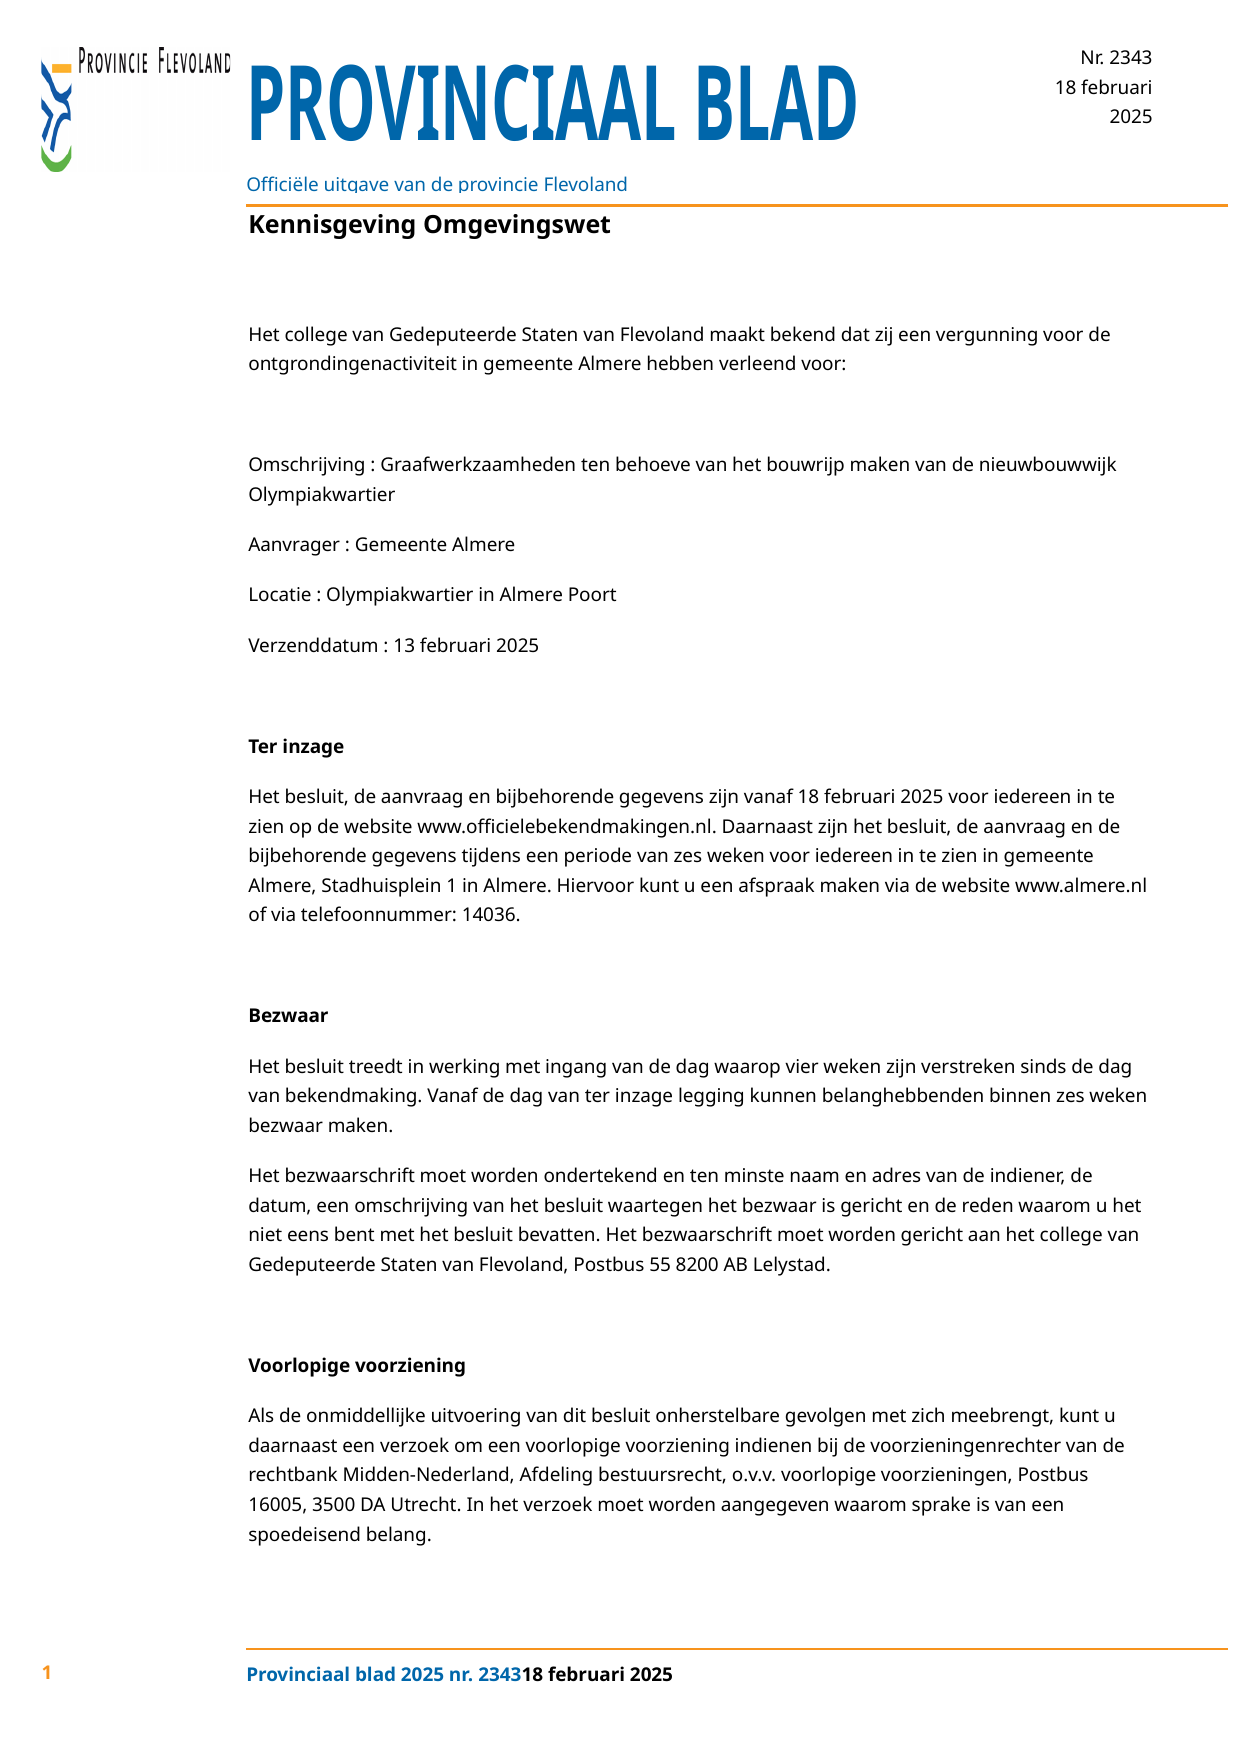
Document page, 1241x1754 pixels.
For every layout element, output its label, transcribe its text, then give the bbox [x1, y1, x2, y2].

text Aanvrager : Gemeente Almere [248, 531, 1152, 557]
text Het bezwaarschrift moet worden ondertekend en ten minste naam en adres van de indiener, de datum, een omschrijving van het besluit waartegen het bezwaar is gericht en de reden waarom u het niet eens bent met het besluit bevatten. Het bezwaarschrift moet worden gericht aan het college van Gedeputeerde Staten van Flevoland, Postbus 55 8200 AB Lelystad. [248, 1162, 1152, 1277]
text Het besluit treedt in werking met ingang van de dag waarop vier weken zijn verstreken sinds de dag van bekendmaking. Vanaf de dag van ter inzage legging kunnen belanghebbenden binnen zes weken bezwaar maken. [248, 1053, 1152, 1138]
text Als de onmiddellijke uitvoering van dit besluit onherstelbare gevolgen met zich meebrengt, kunt u daarnaast een verzoek om een voorlopige voorziening indienen bij de voorzieningenrechter van de rechtbank Midden-Nederland, Afdeling bestuursrecht, o.v.v. voorlopige voorzieningen, Postbus 16005, 3500 DA Utrecht. In het verzoek moet worden aangegeven waarom sprake is van een spoedeisend belang. [248, 1402, 1152, 1546]
text Locatie : Olympiakwartier in Almere Poort [248, 582, 1152, 607]
text Voorlopige voorziening [248, 1352, 1152, 1378]
text Het besluit, de aanvraag en bijbehorende gegevens zijn vanaf 18 februari 2025 voor iedereen in te zien op de website www.officielebekendmakingen.nl. Daarnaast zijn het besluit, de aanvraag en de bijbehorende gegevens tijdens een periode van zes weken voor iedereen in te zien in gemeente Almere, Stadhuisplein 1 in Almere. Hiervoor kunt u een afspraak maken via de website www.almere.nl of via telefoonnummer: 14036. [248, 783, 1152, 927]
text Het college van Gedeputeerde Staten van Flevoland maakt bekend dat zij een vergunning voor de ontgrondingenactiviteit in gemeente Almere hebben verleend voor: [248, 321, 1152, 376]
text Ter inzage [248, 733, 1152, 758]
text Omschrijving : Graafwerkzaamheden ten behoeve van het bouwrijp maken van de nieuwbouwwijk Olympiakwartier [248, 451, 1152, 506]
text Kennisgeving Omgevingswet [248, 207, 1152, 241]
picture [41, 47, 231, 172]
text Verzenddatum : 13 februari 2025 [248, 632, 1152, 658]
text Bezwaar [248, 1002, 1152, 1028]
